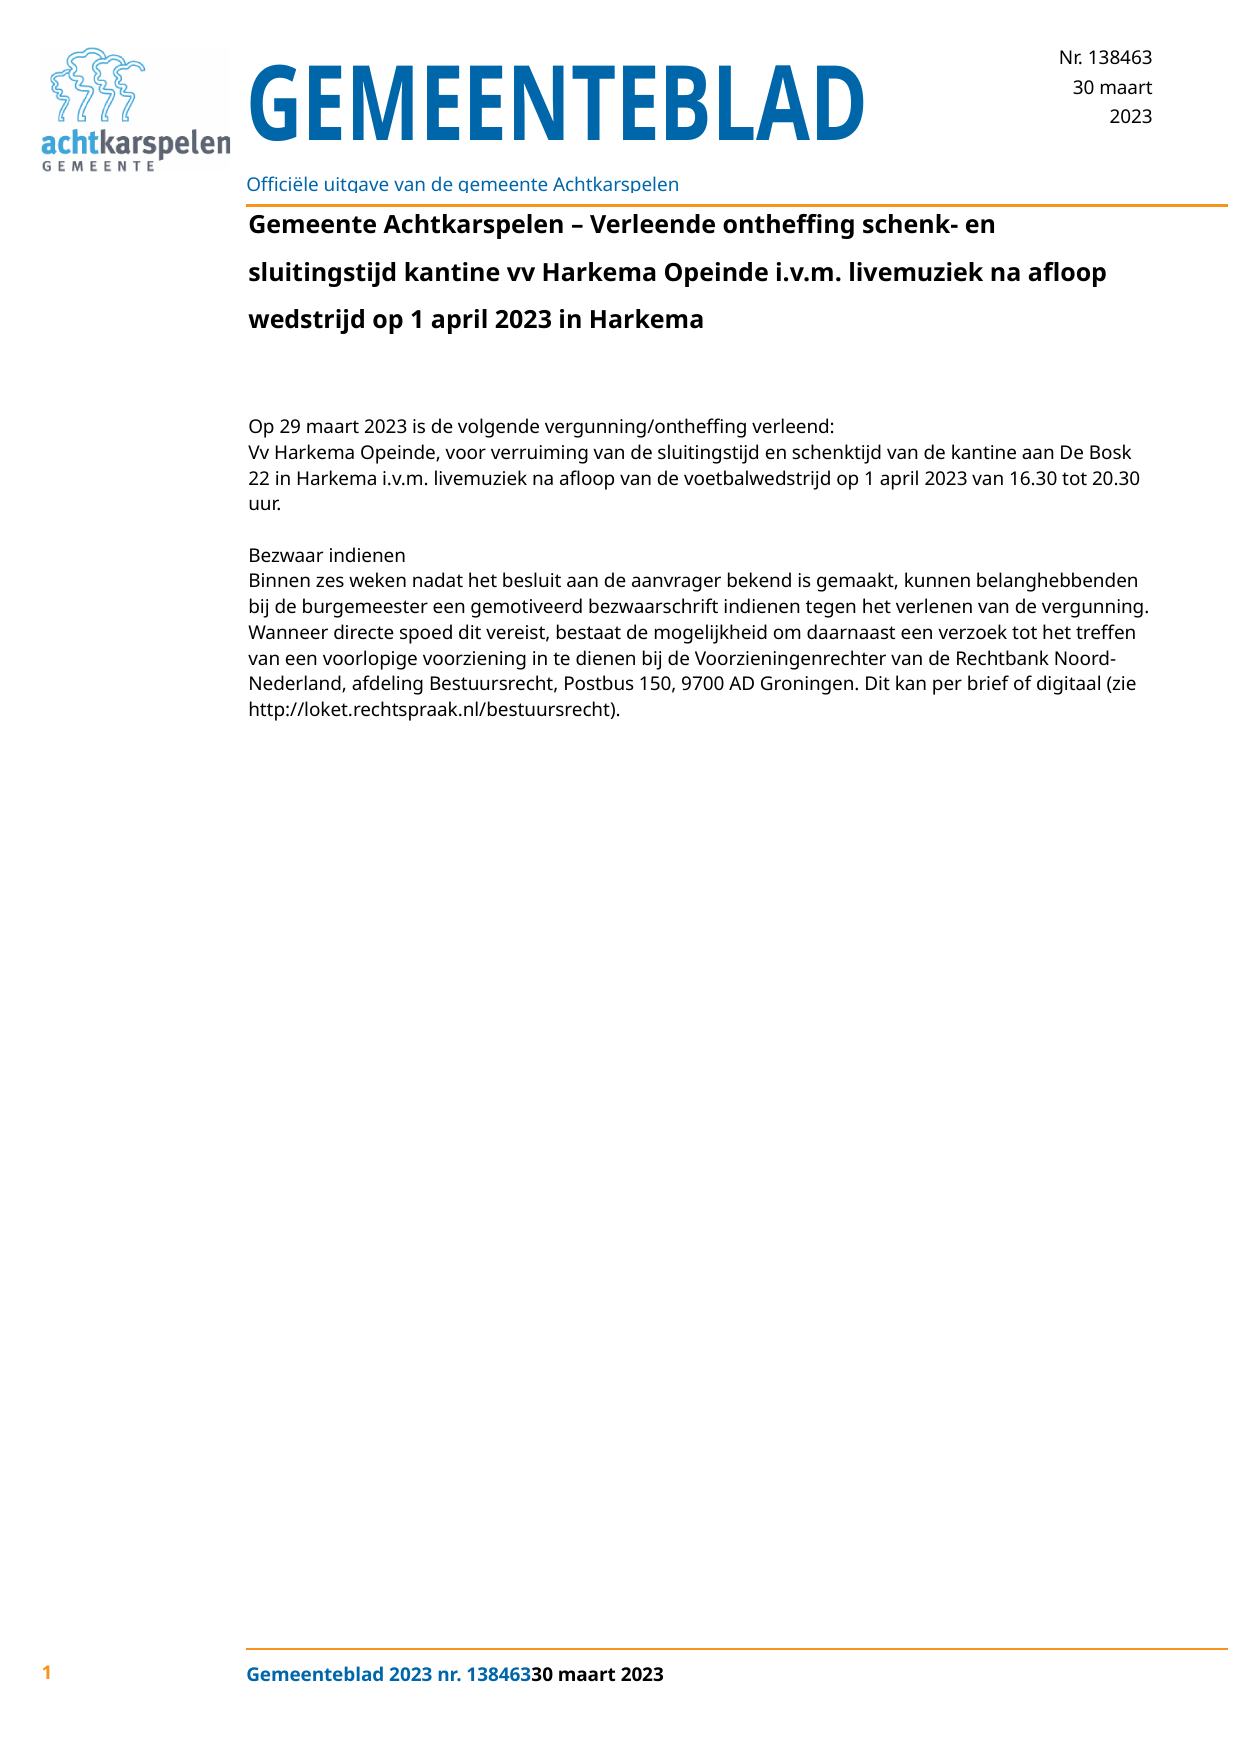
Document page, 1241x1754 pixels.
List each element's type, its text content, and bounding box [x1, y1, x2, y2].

text Op 29 maart 2023 is de volgende vergunning/ontheffing verleend: [248, 413, 1152, 439]
text Bezwaar indienen [248, 542, 1152, 568]
text Gemeente Achtkarspelen – Verleende ontheffing schenk- en sluitingstijd kantine vv Harkema Opeinde i.v.m. livemuziek na afloop wedstrijd op 1 april 2023 in Harkema [248, 207, 1152, 336]
text Vv Harkema Opeinde, voor verruiming van de sluitingstijd en schenktijd van de kantine aan De Bosk 22 in Harkema i.v.m. livemuziek na afloop van de voetbalwedstrijd op 1 april 2023 van 16.30 tot 20.30 uur. [248, 439, 1152, 516]
text Binnen zes weken nadat het besluit aan de aanvrager bekend is gemaakt, kunnen belanghebbenden bij de burgemeester een gemotiveerd bezwaarschrift indienen tegen het verlenen van de vergunning. Wanneer directe spoed dit vereist, bestaat de mogelijkheid om daarnaast een verzoek tot het treffen van een voorlopige voorziening in te dienen bij de Voorzieningenrechter van de Rechtbank Noord-Nederland, afdeling Bestuursrecht, Postbus 150, 9700 AD Groningen. Dit kan per brief of digitaal (zie http://loket.rechtspraak.nl/bestuursrecht). [248, 568, 1152, 722]
picture [41, 47, 231, 172]
